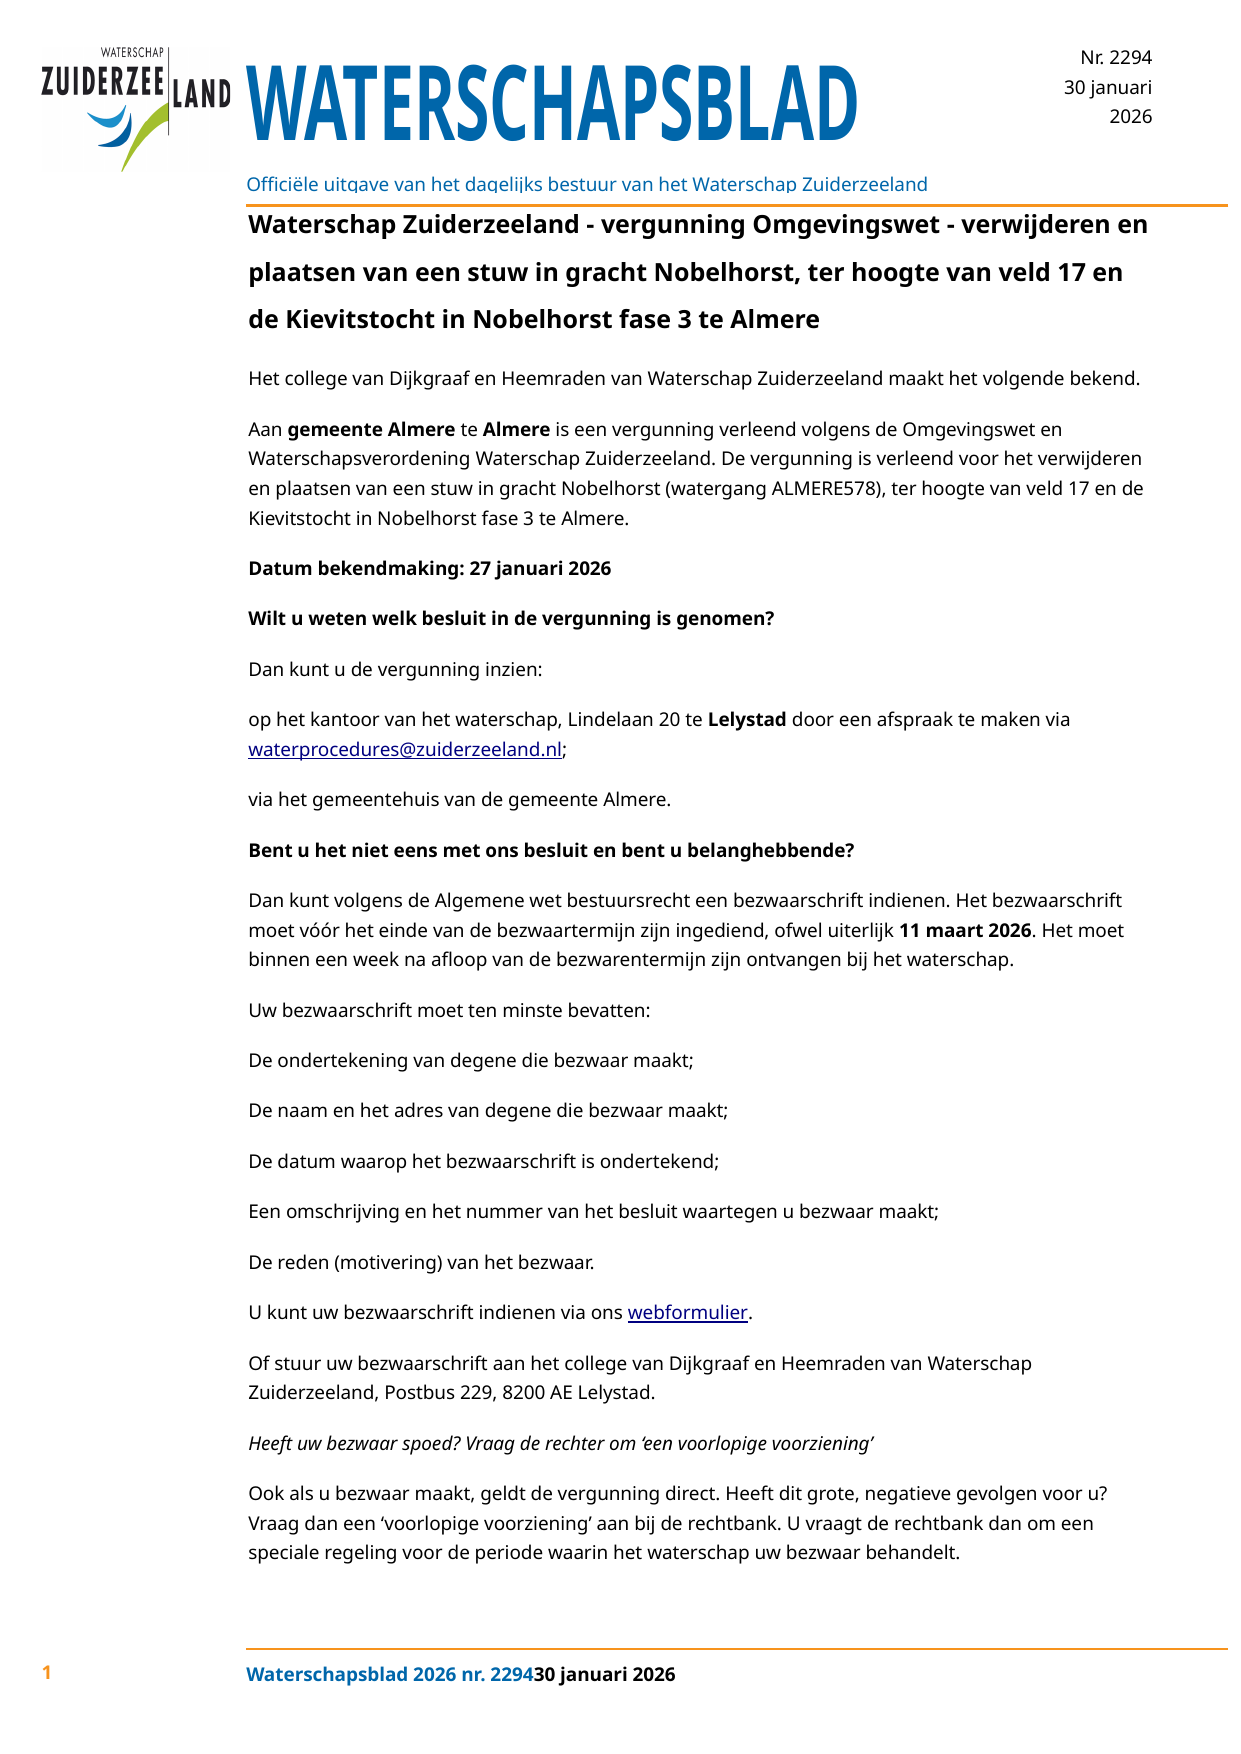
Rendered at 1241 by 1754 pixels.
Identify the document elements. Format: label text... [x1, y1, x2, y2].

text De ondertekening van degene die bezwaar maakt; [248, 1047, 1152, 1073]
text Heeft uw bezwaar spoed? Vraag de rechter om ‘een voorlopige voorziening’ [248, 1430, 1152, 1455]
text Waterschap Zuiderzeeland - vergunning Omgevingswet - verwijderen en plaatsen van een stuw in gracht Nobelhorst, ter hoogte van veld 17 en de Kievitstocht in Nobelhorst fase 3 te Almere [248, 207, 1152, 336]
text via het gemeentehuis van de gemeente Almere. [248, 786, 1152, 812]
text Wilt u weten welk besluit in de vergunning is genomen? [248, 606, 1152, 631]
text De naam en het adres van degene die bezwaar maakt; [248, 1098, 1152, 1123]
text op het kantoor van het waterschap, Lindelaan 20 te Lelystad door een afspraak te maken via waterprocedures@zuiderzeeland.nl; [248, 706, 1152, 762]
text U kunt uw bezwaarschrift indienen via ons webformulier. [248, 1299, 1152, 1325]
picture [41, 47, 231, 172]
text Aan gemeente Almere te Almere is een vergunning verleend volgens de Omgevingswet en Waterschapsverordening Waterschap Zuiderzeeland. De vergunning is verleend voor het verwijderen en plaatsen van een stuw in gracht Nobelhorst (watergang ALMERE578), ter hoogte van veld 17 en de Kievitstocht in Nobelhorst fase 3 te Almere. [248, 416, 1152, 530]
text De datum waarop het bezwaarschrift is ondertekend; [248, 1148, 1152, 1174]
text Of stuur uw bezwaarschrift aan het college van Dijkgraaf en Heemraden van Waterschap Zuiderzeeland, Postbus 229, 8200 AE Lelystad. [248, 1350, 1152, 1405]
text Datum bekendmaking: 27 januari 2026 [248, 555, 1152, 581]
text Bent u het niet eens met ons besluit en bent u belanghebbende? [248, 837, 1152, 862]
text Uw bezwaarschrift moet ten minste bevatten: [248, 997, 1152, 1022]
text Een omschrijving en het nummer van het besluit waartegen u bezwaar maakt; [248, 1198, 1152, 1224]
text Dan kunt u de vergunning inzien: [248, 656, 1152, 682]
text De reden (motivering) van het bezwaar. [248, 1249, 1152, 1274]
text Ook als u bezwaar maakt, geldt de vergunning direct. Heeft dit grote, negatieve gevolgen voor u? Vraag dan een ‘voorlopige voorziening’ aan bij de rechtbank. U vraagt de rechtbank dan om een speciale regeling voor de periode waarin het waterschap uw bezwaar behandelt. [248, 1480, 1152, 1565]
text Het college van Dijkgraaf en Heemraden van Waterschap Zuiderzeeland maakt het volgende bekend. [248, 366, 1152, 391]
text Dan kunt volgens de Algemene wet bestuursrecht een bezwaarschrift indienen. Het bezwaarschrift moet vóór het einde van de bezwaartermijn zijn ingediend, ofwel uiterlijk 11 maart 2026. Het moet binnen een week na afloop van de bezwarentermijn zijn ontvangen bij het waterschap. [248, 887, 1152, 972]
